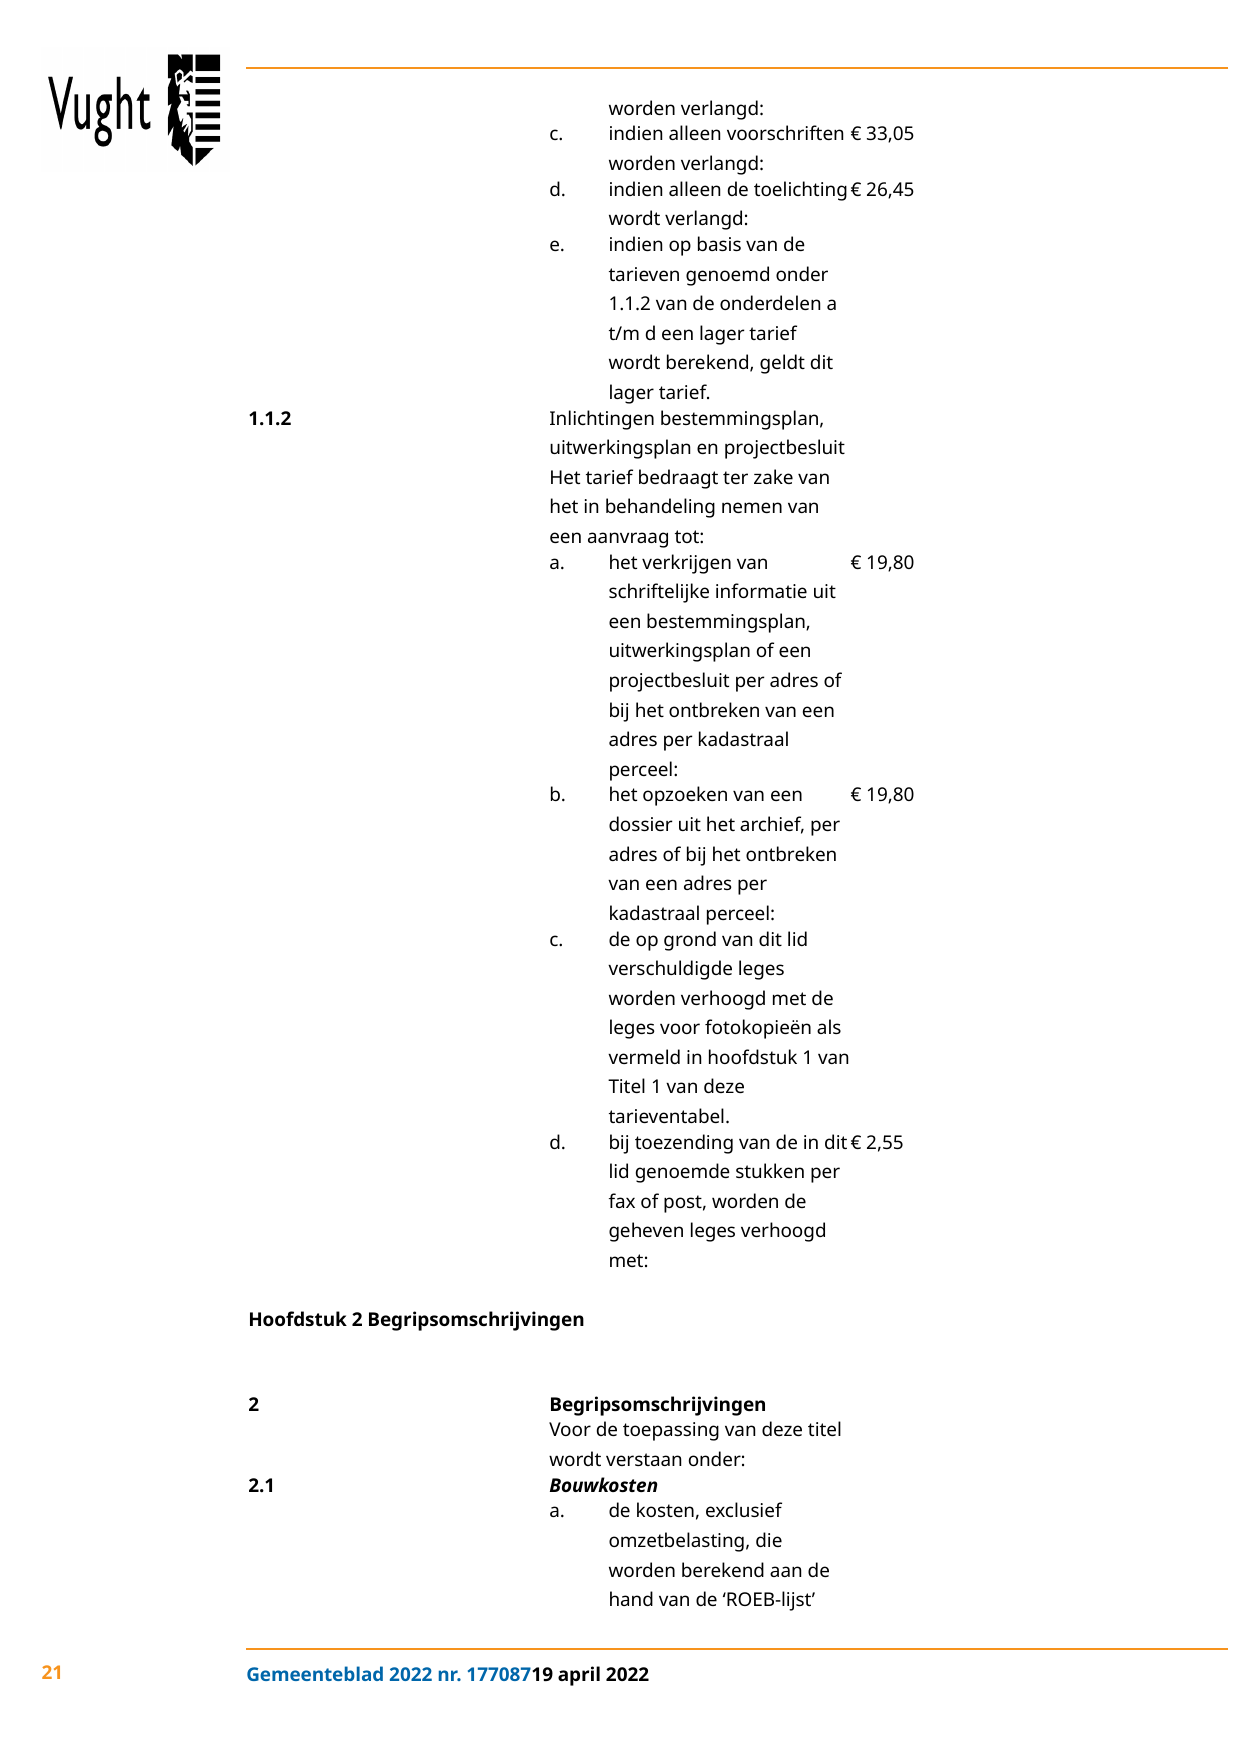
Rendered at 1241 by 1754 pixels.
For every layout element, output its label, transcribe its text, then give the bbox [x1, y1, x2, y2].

table_header [248, 1365, 549, 1391]
table_cell [248, 926, 549, 1129]
table_cell Bouwkosten [549, 1472, 850, 1498]
table_cell [850, 95, 1152, 121]
table_cell € 2,55 [850, 1129, 1152, 1273]
table_cell [850, 1498, 1152, 1612]
table_cell [248, 1417, 549, 1472]
table_cell 1.1.2 [248, 405, 549, 549]
table_cell [248, 231, 549, 405]
table_cell 2 [248, 1391, 549, 1417]
table_cell [248, 176, 549, 231]
table_cell 2.1 [248, 1472, 549, 1498]
table_cell € 26,45 [850, 176, 1152, 231]
table_cell [850, 405, 1152, 549]
table_header [549, 1365, 850, 1391]
table_cell de op grond van dit lid verschuldigde leges worden verhoogd met de leges voor fotokopieën als vermeld in hoofdstuk 1 van Titel 1 van deze tarieventabel. [549, 926, 850, 1129]
table_cell het verkrijgen van schriftelijke informatie uit een bestemmingsplan, uitwerkingsplan of een projectbesluit per adres of bij het ontbreken van een adres per kadastraal perceel: [549, 549, 850, 782]
table_cell [248, 95, 549, 121]
table_cell worden verlangd: [549, 95, 850, 121]
table_cell € 19,80 [850, 549, 1152, 782]
table_cell [850, 1391, 1152, 1417]
table_cell Begripsomschrijvingen [549, 1391, 850, 1417]
table_cell [850, 926, 1152, 1129]
table_cell [248, 1129, 549, 1273]
table_cell indien alleen de toelichting wordt verlangd: [549, 176, 850, 231]
table_cell het opzoeken van een dossier uit het archief, per adres of bij het ontbreken van een adres per kadastraal perceel: [549, 782, 850, 926]
picture [41, 47, 231, 172]
table_cell Voor de toepassing van deze titel wordt verstaan onder: [549, 1417, 850, 1472]
table_header [850, 1365, 1152, 1391]
text Hoofdstuk 2 Begripsomschrijvingen [248, 1306, 1152, 1332]
table_cell [248, 1498, 549, 1612]
table_cell € 19,80 [850, 782, 1152, 926]
table_cell [248, 549, 549, 782]
table_cell [850, 1472, 1152, 1498]
table_cell Inlichtingen bestemmingsplan, uitwerkingsplan en projectbesluit Het tarief bedraagt ter zake van het in behandeling nemen van een aanvraag tot: [549, 405, 850, 549]
table_cell indien op basis van de tarieven genoemd onder 1.1.2 van de onderdelen a t/m d een lager tarief wordt berekend, geldt dit lager tarief. [549, 231, 850, 405]
table_cell [850, 231, 1152, 405]
table_cell [248, 782, 549, 926]
table_cell de kosten, exclusief omzetbelasting, die worden berekend aan de hand van de ‘ROEB-lijst’ [549, 1498, 850, 1612]
table_cell [248, 121, 549, 176]
table_cell [850, 1417, 1152, 1472]
table_cell € 33,05 [850, 121, 1152, 176]
table_cell indien alleen voorschriften worden verlangd: [549, 121, 850, 176]
table_cell bij toezending van de in dit lid genoemde stukken per fax of post, worden de geheven leges verhoogd met: [549, 1129, 850, 1273]
